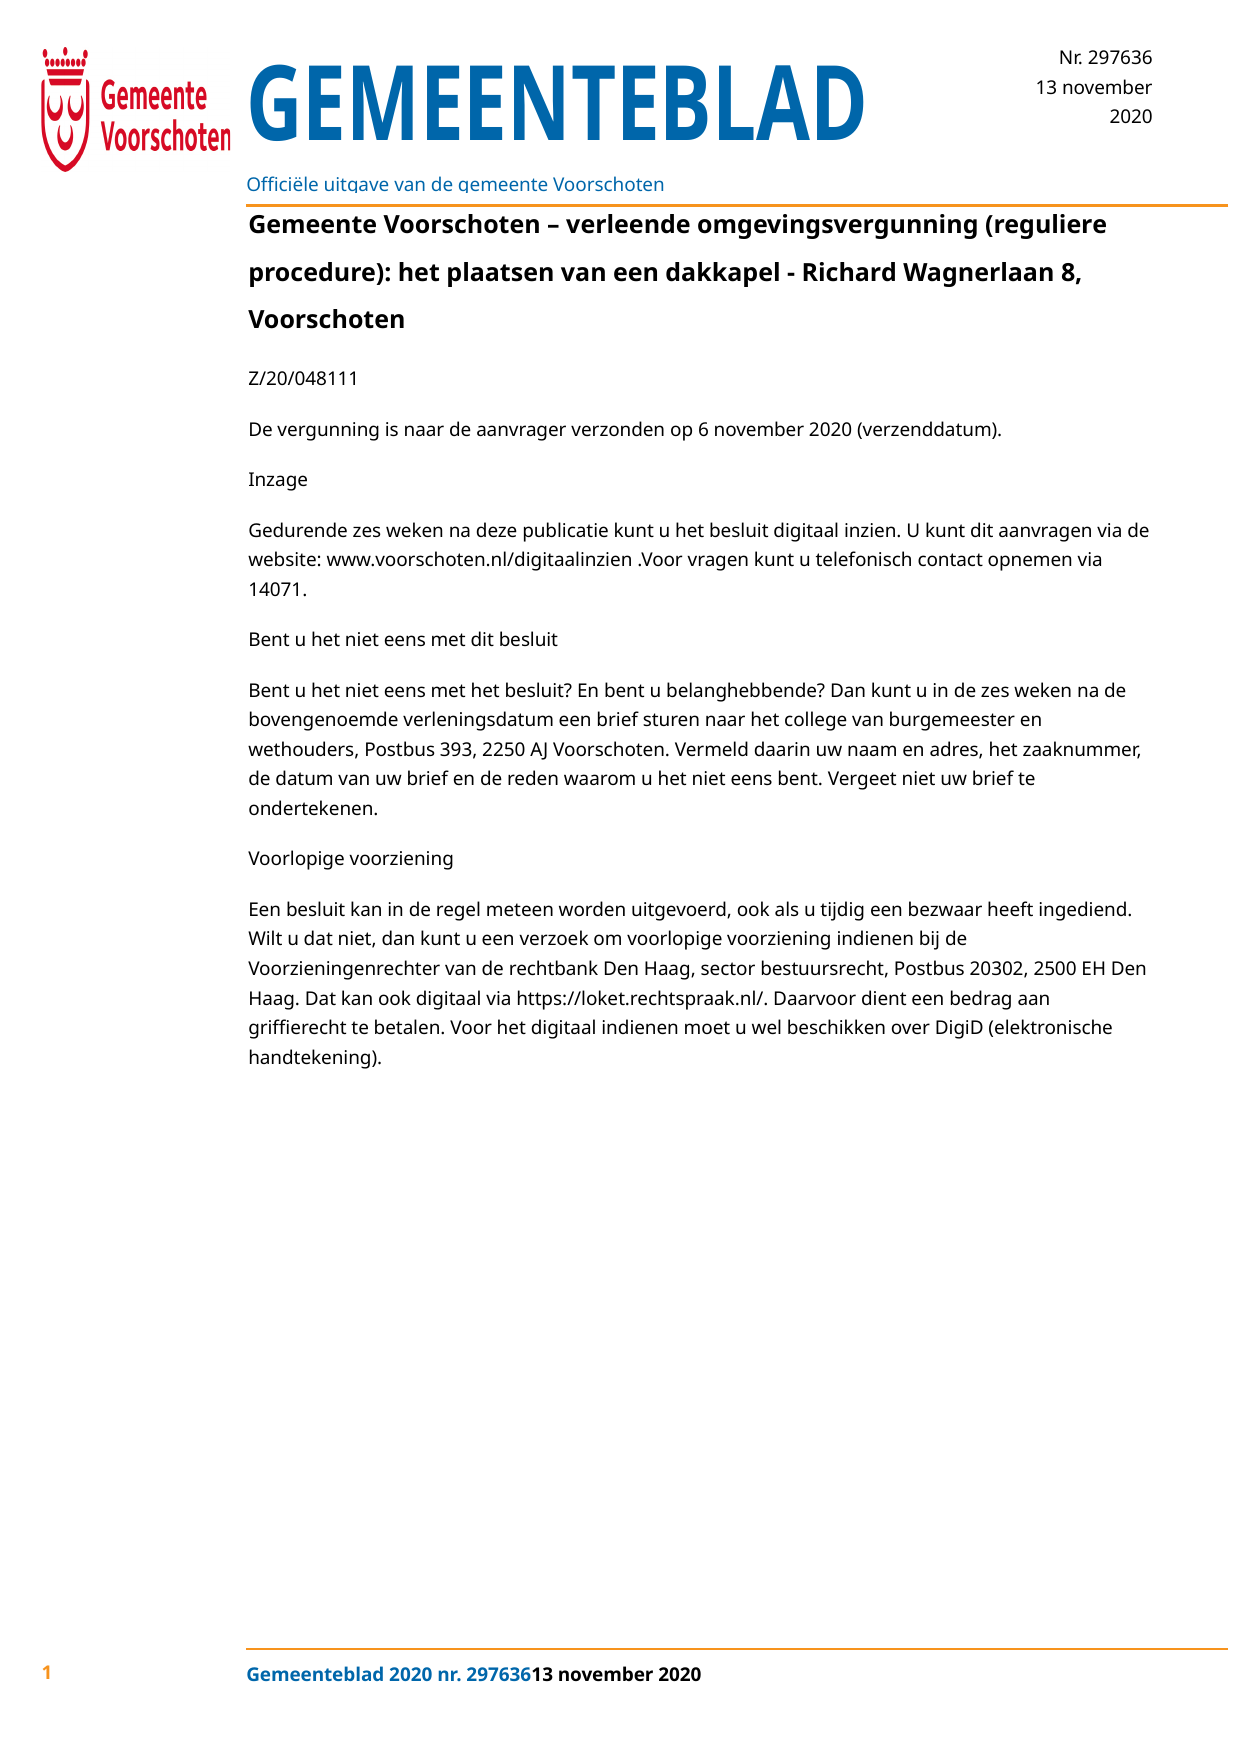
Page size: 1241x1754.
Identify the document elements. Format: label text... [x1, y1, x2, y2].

text Een besluit kan in de regel meteen worden uitgevoerd, ook als u tijdig een bezwaar heeft ingediend. Wilt u dat niet, dan kunt u een verzoek om voorlopige voorziening indienen bij de Voorzieningenrechter van de rechtbank Den Haag, sector bestuursrecht, Postbus 20302, 2500 EH Den Haag. Dat kan ook digitaal via https://loket.rechtspraak.nl/. Daarvoor dient een bedrag aan griffierecht te betalen. Voor het digitaal indienen moet u wel beschikken over DigiD (elektronische handtekening). [248, 896, 1152, 1069]
text Gemeente Voorschoten – verleende omgevingsvergunning (reguliere procedure): het plaatsen van een dakkapel - Richard Wagnerlaan 8, Voorschoten [248, 207, 1152, 336]
text Z/20/048111 [248, 366, 1152, 391]
text Inzage [248, 466, 1152, 492]
text Voorlopige voorziening [248, 846, 1152, 871]
text Gedurende zes weken na deze publicatie kunt u het besluit digitaal inzien. U kunt dit aanvragen via de website: www.voorschoten.nl/digitaalinzien .Voor vragen kunt u telefonisch contact opnemen via 14071. [248, 517, 1152, 602]
text Bent u het niet eens met het besluit? En bent u belanghebbende? Dan kunt u in de zes weken na de bovengenoemde verleningsdatum een brief sturen naar het college van burgemeester en wethouders, Postbus 393, 2250 AJ Voorschoten. Vermeld daarin uw naam en adres, het zaaknummer, de datum van uw brief en de reden waarom u het niet eens bent. Vergeet niet uw brief te ondertekenen. [248, 677, 1152, 821]
text De vergunning is naar de aanvrager verzonden op 6 november 2020 (verzenddatum). [248, 416, 1152, 442]
picture [41, 47, 231, 172]
text Bent u het niet eens met dit besluit [248, 626, 1152, 652]
